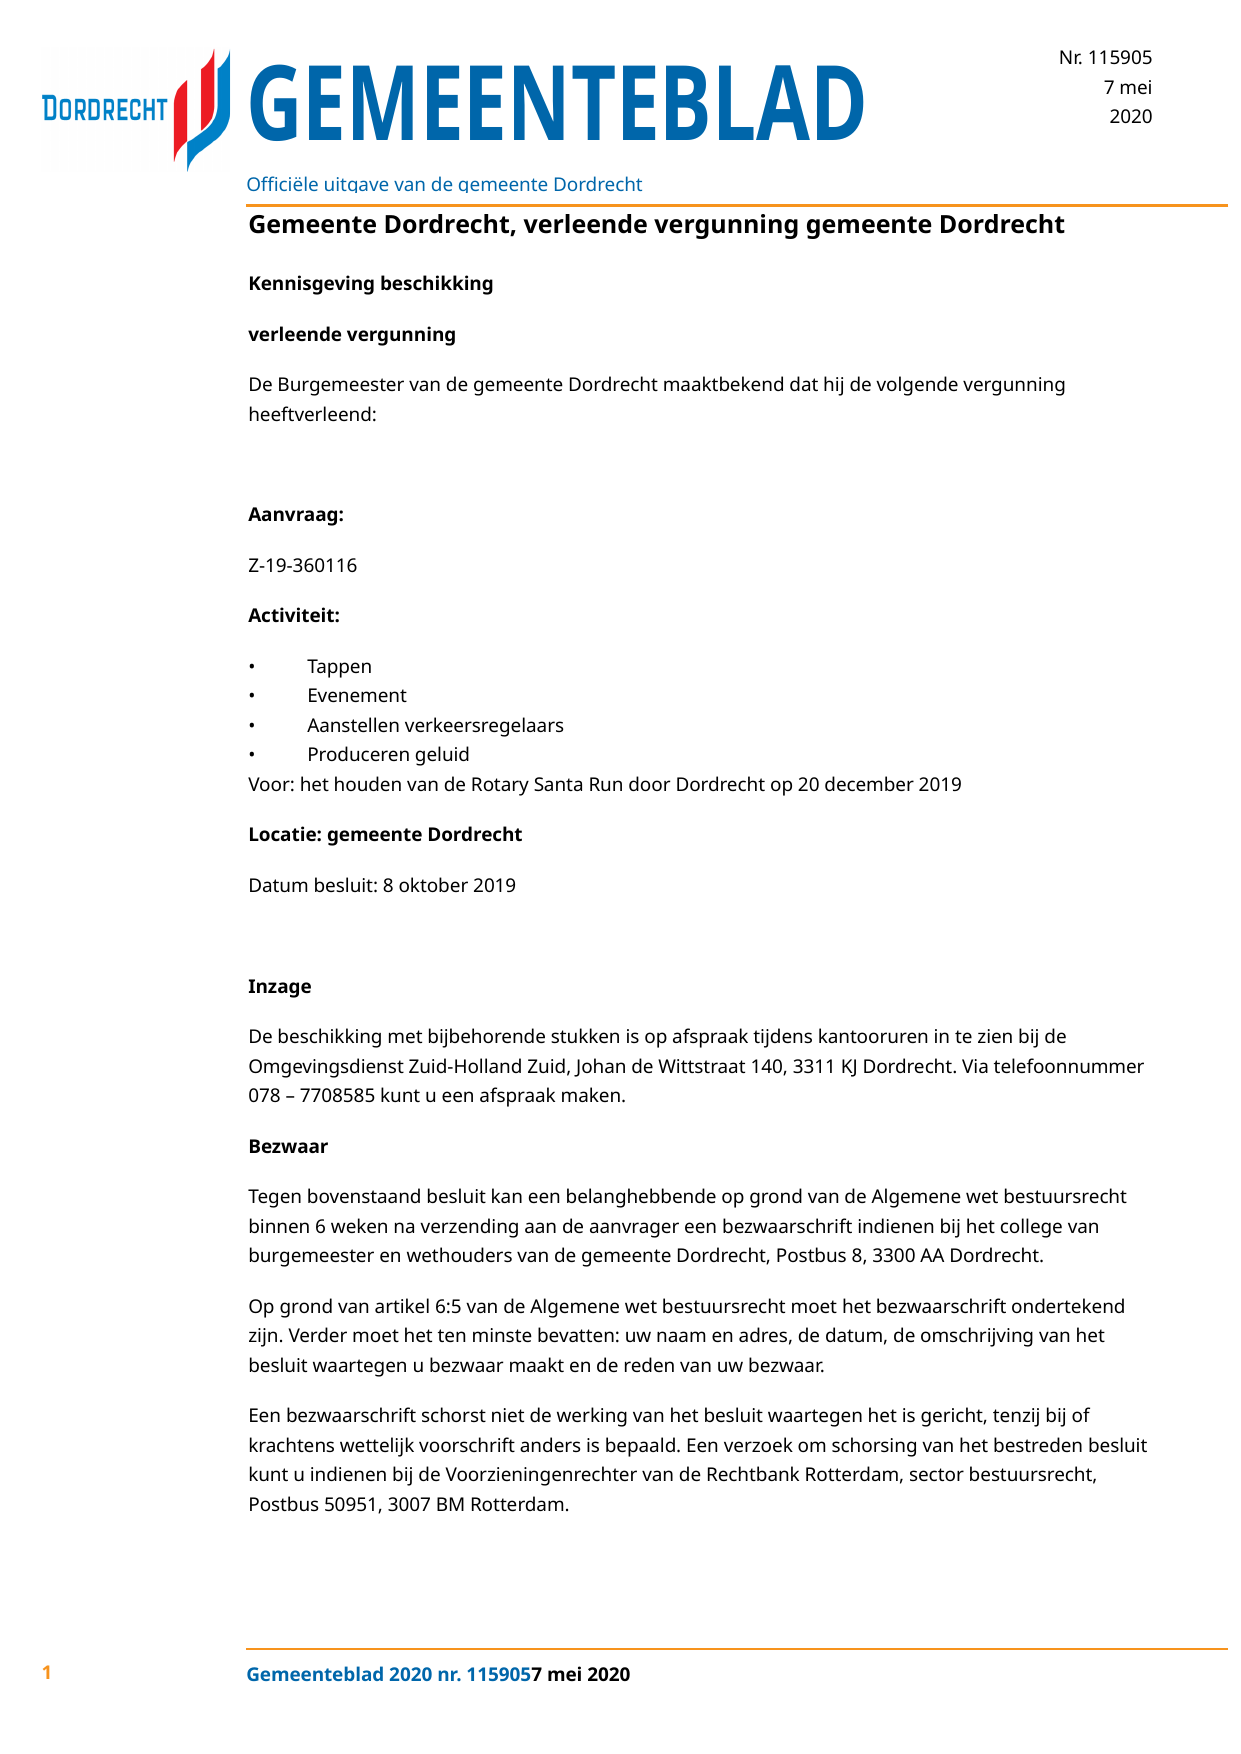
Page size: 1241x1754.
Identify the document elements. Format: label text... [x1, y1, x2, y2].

list Aanstellen verkeersregelaars [248, 712, 1152, 738]
text Aanvraag: [248, 502, 1152, 527]
text De Burgemeester van de gemeente Dordrecht maaktbekend dat hij de volgende vergunning heeftverleend: [248, 371, 1152, 426]
text De beschikking met bijbehorende stukken is op afspraak tijdens kantooruren in te zien bij de Omgevingsdienst Zuid-Holland Zuid, Johan de Wittstraat 140, 3311 KJ Dordrecht. Via telefoonnummer 078 – 7708585 kunt u een afspraak maken. [248, 1023, 1152, 1108]
text Een bezwaarschrift schorst niet de werking van het besluit waartegen het is gericht, tenzij bij of krachtens wettelijk voorschrift anders is bepaald. Een verzoek om schorsing van het bestreden besluit kunt u indienen bij de Voorzieningenrechter van de Rechtbank Rotterdam, sector bestuursrecht, Postbus 50951, 3007 BM Rotterdam. [248, 1402, 1152, 1517]
list Evenement [248, 682, 1152, 708]
text verleende vergunning [248, 321, 1152, 346]
text Voor: het houden van de Rotary Santa Run door Dordrecht op 20 december 2019 [248, 771, 1152, 797]
text Inzage [248, 973, 1152, 998]
text Kennisgeving beschikking [248, 270, 1152, 296]
text Tegen bovenstaand besluit kan een belanghebbende op grond van de Algemene wet bestuursrecht binnen 6 weken na verzending aan de aanvrager een bezwaarschrift indienen bij het college van burgemeester en wethouders van de gemeente Dordrecht, Postbus 8, 3300 AA Dordrecht. [248, 1183, 1152, 1268]
list Produceren geluid [248, 742, 1152, 767]
text Bezwaar [248, 1133, 1152, 1158]
list Tappen [248, 653, 1152, 678]
picture [41, 47, 231, 172]
text Locatie: gemeente Dordrecht [248, 822, 1152, 847]
text Op grond van artikel 6:5 van de Algemene wet bestuursrecht moet het bezwaarschrift ondertekend zijn. Verder moet het ten minste bevatten: uw naam en adres, de datum, de omschrijving van het besluit waartegen u bezwaar maakt en de reden van uw bezwaar. [248, 1293, 1152, 1378]
text Gemeente Dordrecht, verleende vergunning gemeente Dordrecht [248, 207, 1152, 241]
text Activiteit: [248, 602, 1152, 628]
text Datum besluit: 8 oktober 2019 [248, 872, 1152, 898]
text Z-19-360116 [248, 552, 1152, 578]
